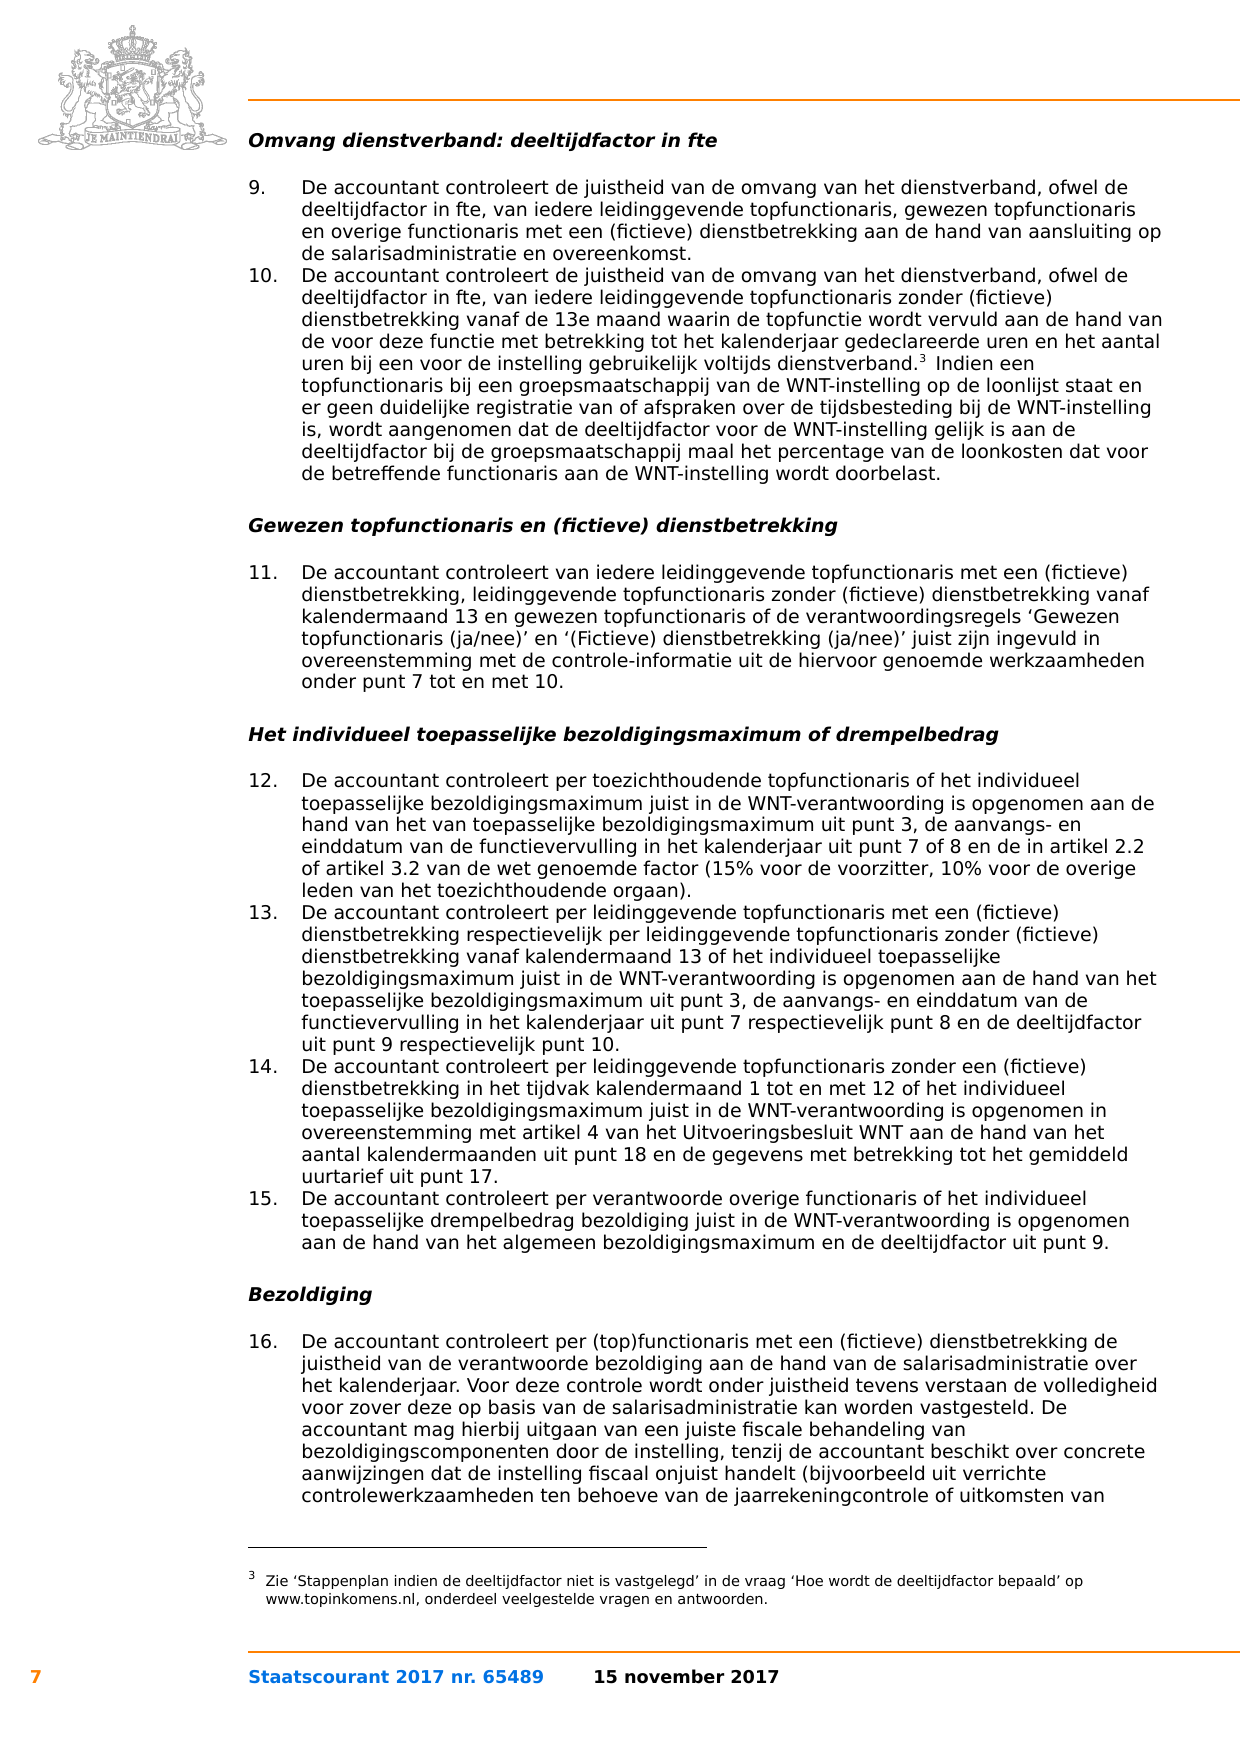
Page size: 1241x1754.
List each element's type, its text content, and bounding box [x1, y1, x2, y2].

subtitle Gewezen topfunctionaris en (fictieve) dienstbetrekking [248, 514, 1163, 537]
text 9. De accountant controleert de juistheid van de omvang van het dienstverband, ofwel de deeltijdfactor in fte, van iedere leidinggevende topfunctionaris, gewezen topfunctionaris en overige functionaris met een (fictieve) dienstbetrekking aan de hand van aansluiting op de salarisadministratie en overeenkomst. [248, 177, 1163, 265]
text 10. De accountant controleert de juistheid van de omvang van het dienstverband, ofwel de deeltijdfactor in fte, van iedere leidinggevende topfunctionaris zonder (fictieve) dienstbetrekking vanaf de 13e maand waarin de topfunctie wordt vervuld aan de hand van de voor deze functie met betrekking tot het kalenderjaar gedeclareerde uren en het aantal uren bij een voor de instelling gebruikelijk voltijds dienstverband. Indien een topfunctionaris bij een groepsmaatschappij van de WNT-instelling op de loonlijst staat en er geen duidelijke registratie van of afspraken over de tijdsbesteding bij de WNT-instelling is, wordt aangenomen dat de deeltijdfactor voor de WNT-instelling gelijk is aan de deeltijdfactor bij de groepsmaatschappij maal het percentage van de loonkosten dat voor de betreffende functionaris aan de WNT-instelling wordt doorbelast. [248, 265, 1163, 484]
text 14. De accountant controleert per leidinggevende topfunctionaris zonder een (fictieve) dienstbetrekking in het tijdvak kalendermaand 1 tot en met 12 of het individueel toepasselijke bezoldigingsmaximum juist in de WNT-verantwoording is opgenomen in overeenstemming met artikel 4 van het Uitvoeringsbesluit WNT aan de hand van het aantal kalendermaanden uit punt 18 en de gegevens met betrekking tot het gemiddeld uurtarief uit punt 17. [248, 1056, 1163, 1188]
subtitle Bezoldiging [248, 1284, 1163, 1306]
text 16. De accountant controleert per (top)functionaris met een (fictieve) dienstbetrekking de juistheid van de verantwoorde bezoldiging aan de hand van de salarisadministratie over het kalenderjaar. Voor deze controle wordt onder juistheid tevens verstaan de volledigheid voor zover deze op basis van de salarisadministratie kan worden vastgesteld. De accountant mag hierbij uitgaan van een juiste fiscale behandeling van bezoldigingscomponenten door de instelling, tenzij de accountant beschikt over concrete aanwijzingen dat de instelling fiscaal onjuist handelt (bijvoorbeeld uit verrichte controlewerkzaamheden ten behoeve van de jaarrekeningcontrole of uitkomsten van [248, 1331, 1163, 1507]
text Zie ‘Stappenplan indien de deeltijdfactor niet is vastgelegd’ in de vraag ‘Hoe wordt de deeltijdfactor bepaald’ op www.topinkomens.nl, onderdeel veelgestelde vragen en antwoorden. [248, 1569, 1163, 1608]
text 12. De accountant controleert per toezichthoudende topfunctionaris of het individueel toepasselijke bezoldigingsmaximum juist in de WNT-verantwoording is opgenomen aan de hand van het van toepasselijke bezoldigingsmaximum uit punt 3, de aanvangs- en einddatum van de functievervulling in het kalenderjaar uit punt 7 of 8 en de in artikel 2.2 of artikel 3.2 van de wet genoemde factor (15% voor de voorzitter, 10% voor de overige leden van het toezichthoudende orgaan). [248, 770, 1163, 902]
text 15. De accountant controleert per verantwoorde overige functionaris of het individueel toepasselijke drempelbedrag bezoldiging juist in de WNT-verantwoording is opgenomen aan de hand van het algemeen bezoldigingsmaximum en de deeltijdfactor uit punt 9. [248, 1188, 1163, 1254]
subtitle Omvang dienstverband: deeltijdfactor in fte [248, 130, 1163, 152]
text 11. De accountant controleert van iedere leidinggevende topfunctionaris met een (fictieve) dienstbetrekking, leidinggevende topfunctionaris zonder (fictieve) dienstbetrekking vanaf kalendermaand 13 en gewezen topfunctionaris of de verantwoordingsregels ‘Gewezen topfunctionaris (ja/nee)’ en ‘(Fictieve) dienstbetrekking (ja/nee)’ juist zijn ingevuld in overeenstemming met de controle-informatie uit de hiervoor genoemde werkzaamheden onder punt 7 tot en met 10. [248, 562, 1163, 693]
subtitle Het individueel toepasselijke bezoldigingsmaximum of drempelbedrag [248, 723, 1163, 745]
text 13. De accountant controleert per leidinggevende topfunctionaris met een (fictieve) dienstbetrekking respectievelijk per leidinggevende topfunctionaris zonder (fictieve) dienstbetrekking vanaf kalendermaand 13 of het individueel toepasselijke bezoldigingsmaximum juist in de WNT-verantwoording is opgenomen aan de hand van het toepasselijke bezoldigingsmaximum uit punt 3, de aanvangs- en einddatum van de functievervulling in het kalenderjaar uit punt 7 respectievelijk punt 8 en de deeltijdfactor uit punt 9 respectievelijk punt 10. [248, 902, 1163, 1056]
picture [38, 25, 227, 150]
